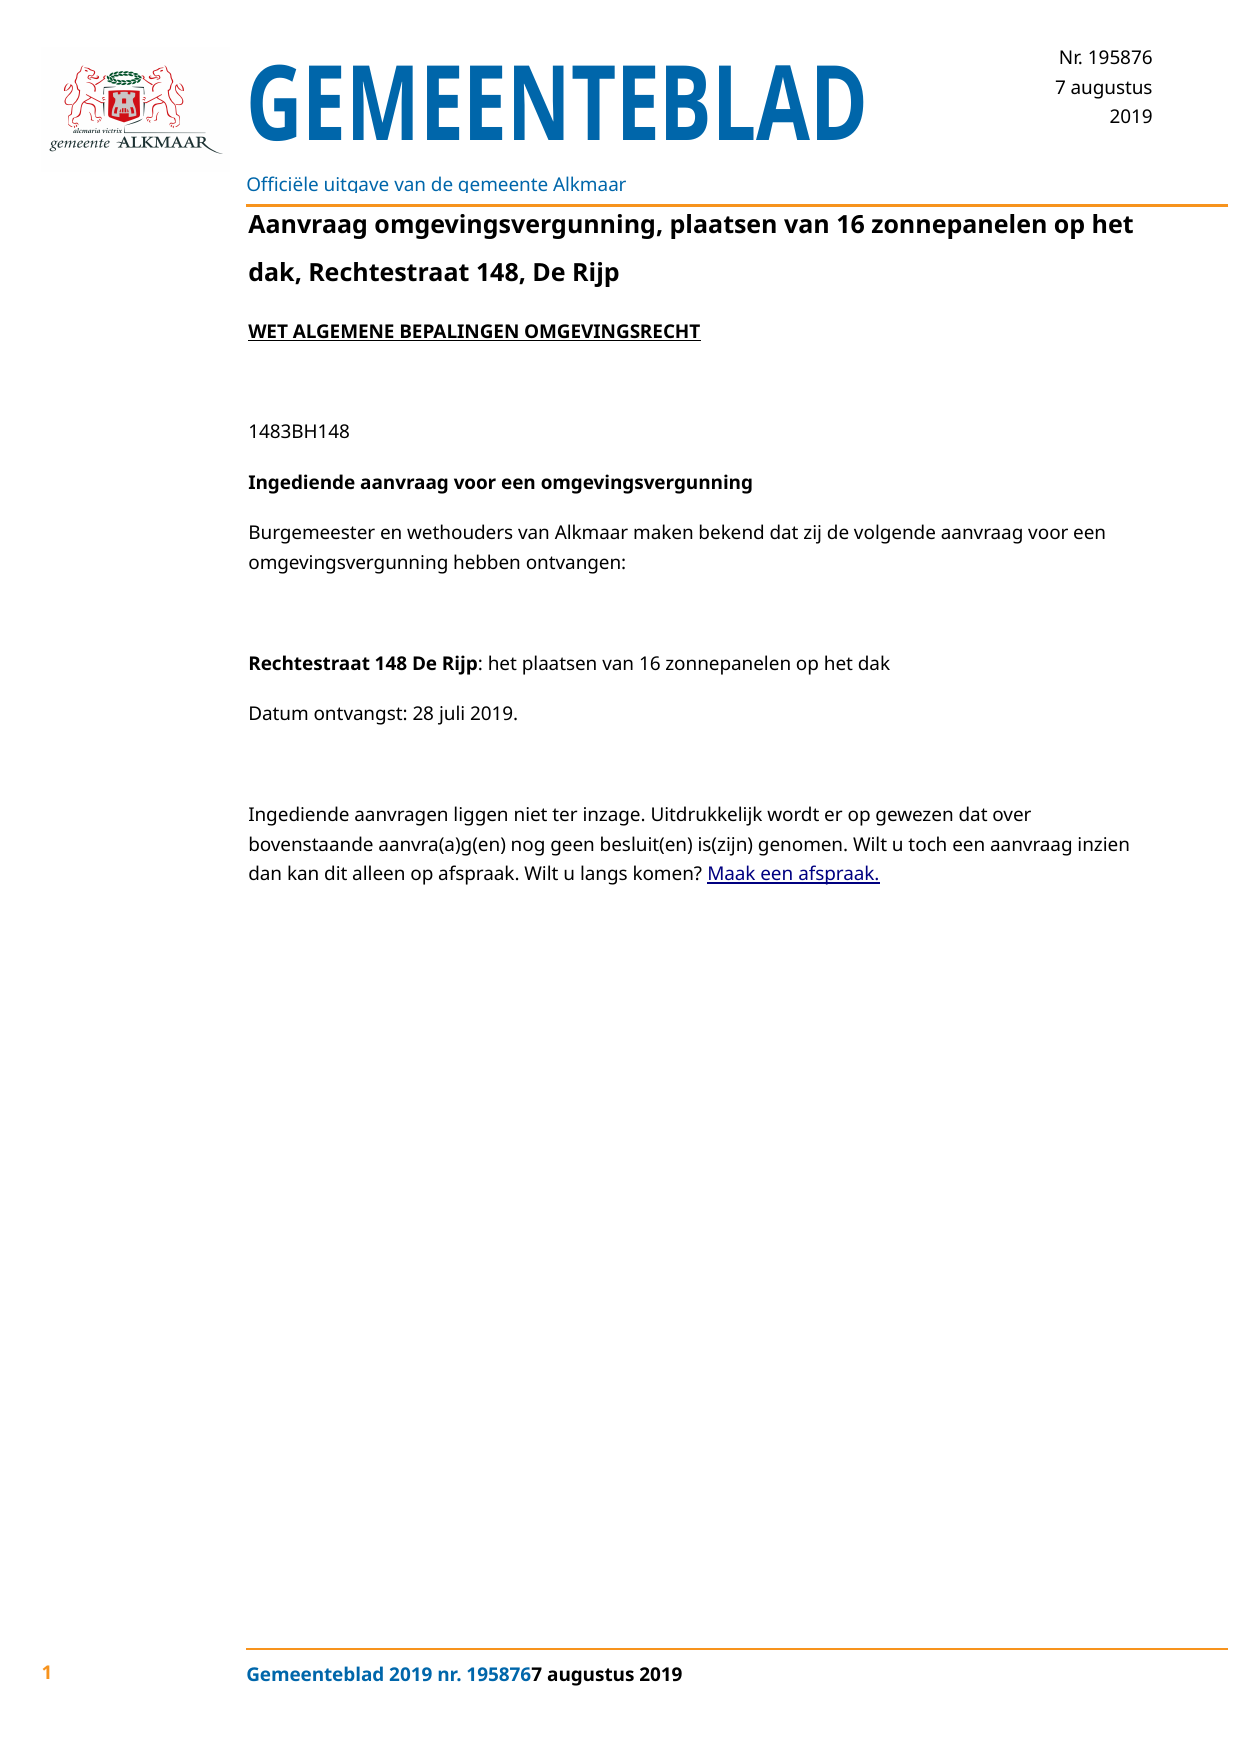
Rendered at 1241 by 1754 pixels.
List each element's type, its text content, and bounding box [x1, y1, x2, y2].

text Rechtestraat 148 De Rijp: het plaatsen van 16 zonnepanelen op het dak [248, 650, 1152, 676]
text 1483BH148 [248, 419, 1152, 444]
picture [41, 47, 231, 172]
text Burgemeester en wethouders van Alkmaar maken bekend dat zij de volgende aanvraag voor een omgevingsvergunning hebben ontvangen: [248, 519, 1152, 575]
text Aanvraag omgevingsvergunning, plaatsen van 16 zonnepanelen op het dak, Rechtestraat 148, De Rijp [248, 207, 1152, 288]
text Ingediende aanvragen liggen niet ter inzage. Uitdrukkelijk wordt er op gewezen dat over bovenstaande aanvra(a)g(en) nog geen besluit(en) is(zijn) genomen. Wilt u toch een aanvraag inzien dan kan dit alleen op afspraak. Wilt u langs komen? Maak een afspraak. [248, 801, 1152, 886]
text Ingediende aanvraag voor een omgevingsvergunning [248, 469, 1152, 495]
text Datum ontvangst: 28 juli 2019. [248, 700, 1152, 726]
text WET ALGEMENE BEPALINGEN OMGEVINGSRECHT [248, 318, 1152, 344]
